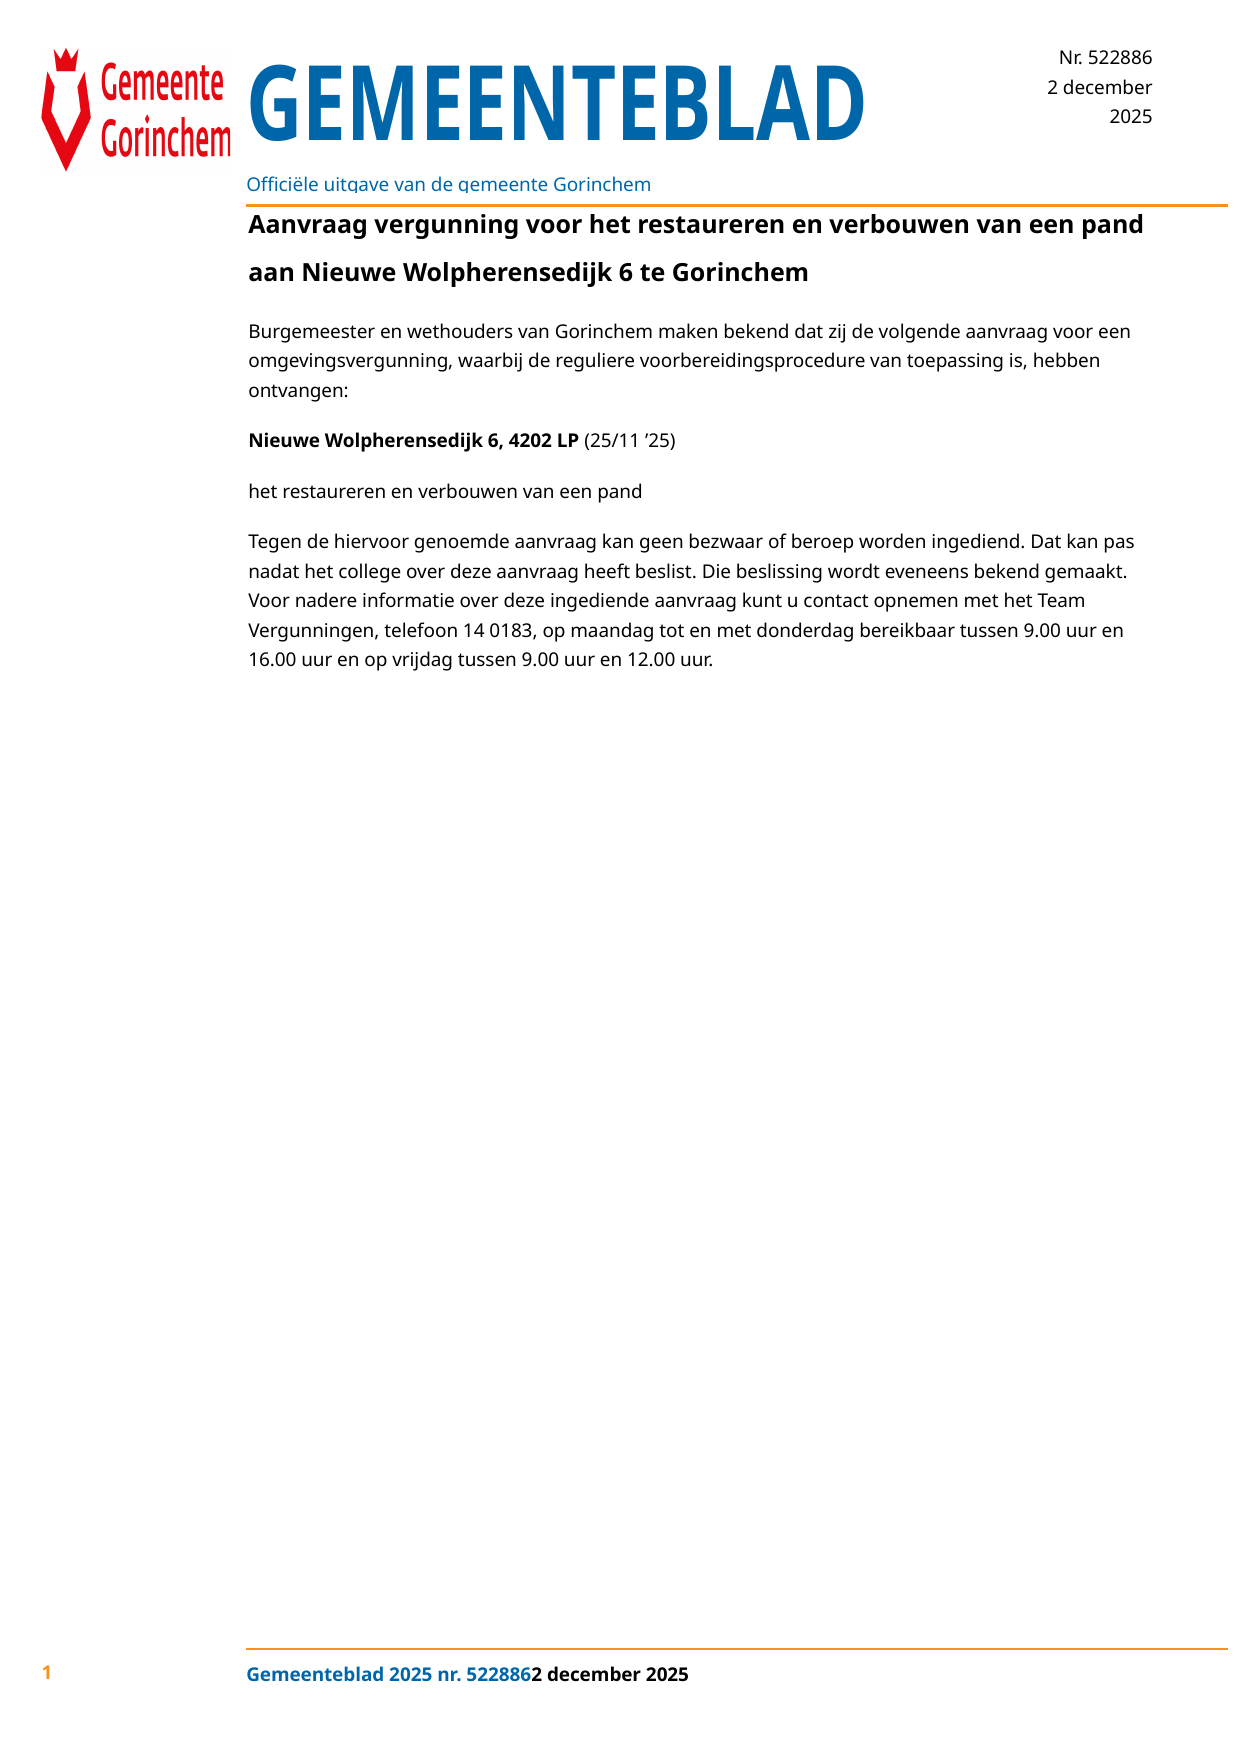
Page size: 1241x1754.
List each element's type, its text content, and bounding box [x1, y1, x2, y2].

text het restaureren en verbouwen van een pand [248, 478, 1152, 504]
text Aanvraag vergunning voor het restaureren en verbouwen van een pand aan Nieuwe Wolpherensedijk 6 te Gorinchem [248, 207, 1152, 288]
picture [41, 47, 231, 172]
text Burgemeester en wethouders van Gorinchem maken bekend dat zij de volgende aanvraag voor een omgevingsvergunning, waarbij de reguliere voorbereidingsprocedure van toepassing is, hebben ontvangen: [248, 318, 1152, 403]
text Nieuwe Wolpherensedijk 6, 4202 LP (25/11 ’25) [248, 427, 1152, 453]
text Tegen de hiervoor genoemde aanvraag kan geen bezwaar of beroep worden ingediend. Dat kan pas nadat het college over deze aanvraag heeft beslist. Die beslissing wordt eveneens bekend gemaakt. Voor nadere informatie over deze ingediende aanvraag kunt u contact opnemen met het Team Vergunningen, telefoon 14 0183, op maandag tot en met donderdag bereikbaar tussen 9.00 uur en 16.00 uur en op vrijdag tussen 9.00 uur en 12.00 uur. [248, 528, 1152, 672]
